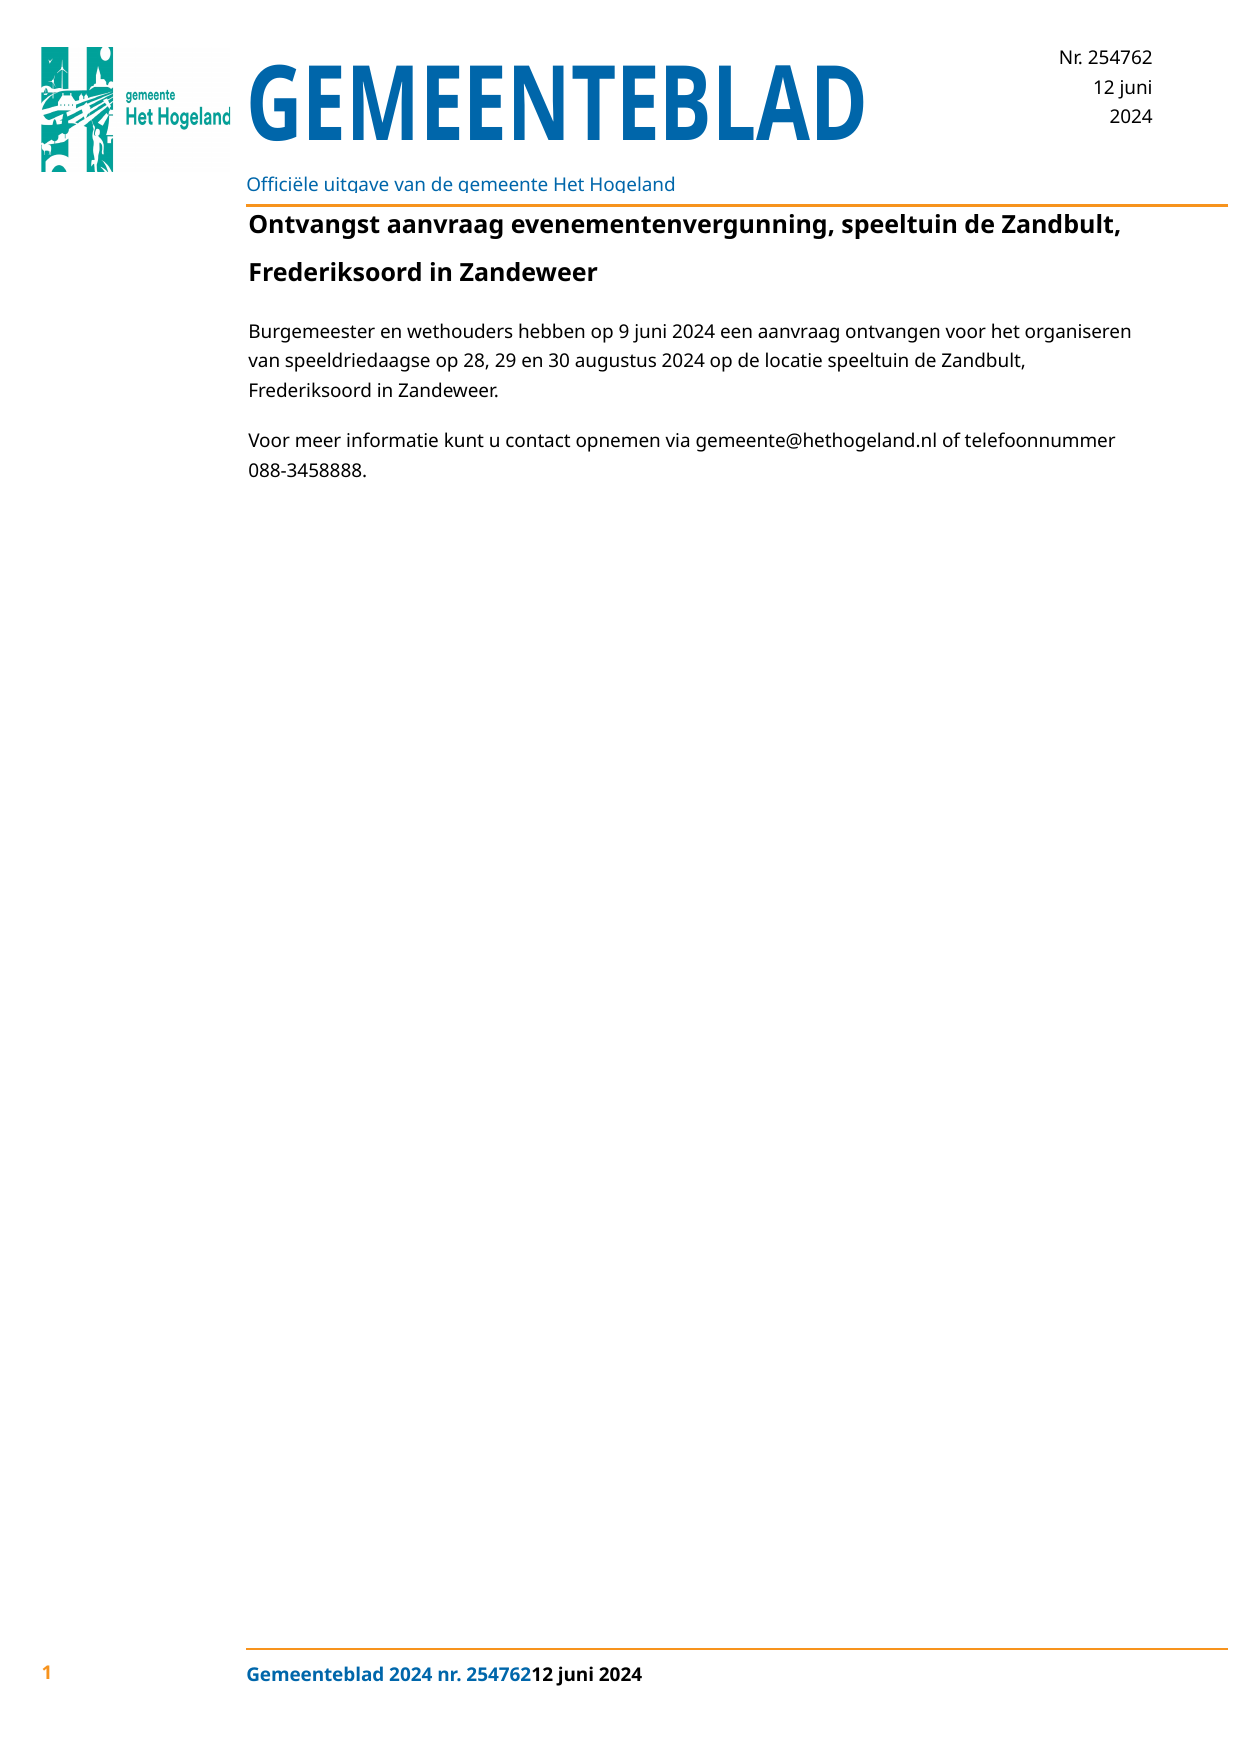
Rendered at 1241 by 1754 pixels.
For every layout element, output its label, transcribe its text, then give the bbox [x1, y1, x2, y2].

text Ontvangst aanvraag evenementenvergunning, speeltuin de Zandbult, Frederiksoord in Zandeweer [248, 207, 1152, 288]
text Burgemeester en wethouders hebben op 9 juni 2024 een aanvraag ontvangen voor het organiseren van speeldriedaagse op 28, 29 en 30 augustus 2024 op de locatie speeltuin de Zandbult, Frederiksoord in Zandeweer. [248, 318, 1152, 403]
text Voor meer informatie kunt u contact opnemen via gemeente@hethogeland.nl of telefoonnummer 088-3458888. [248, 427, 1152, 483]
picture [41, 47, 231, 172]
